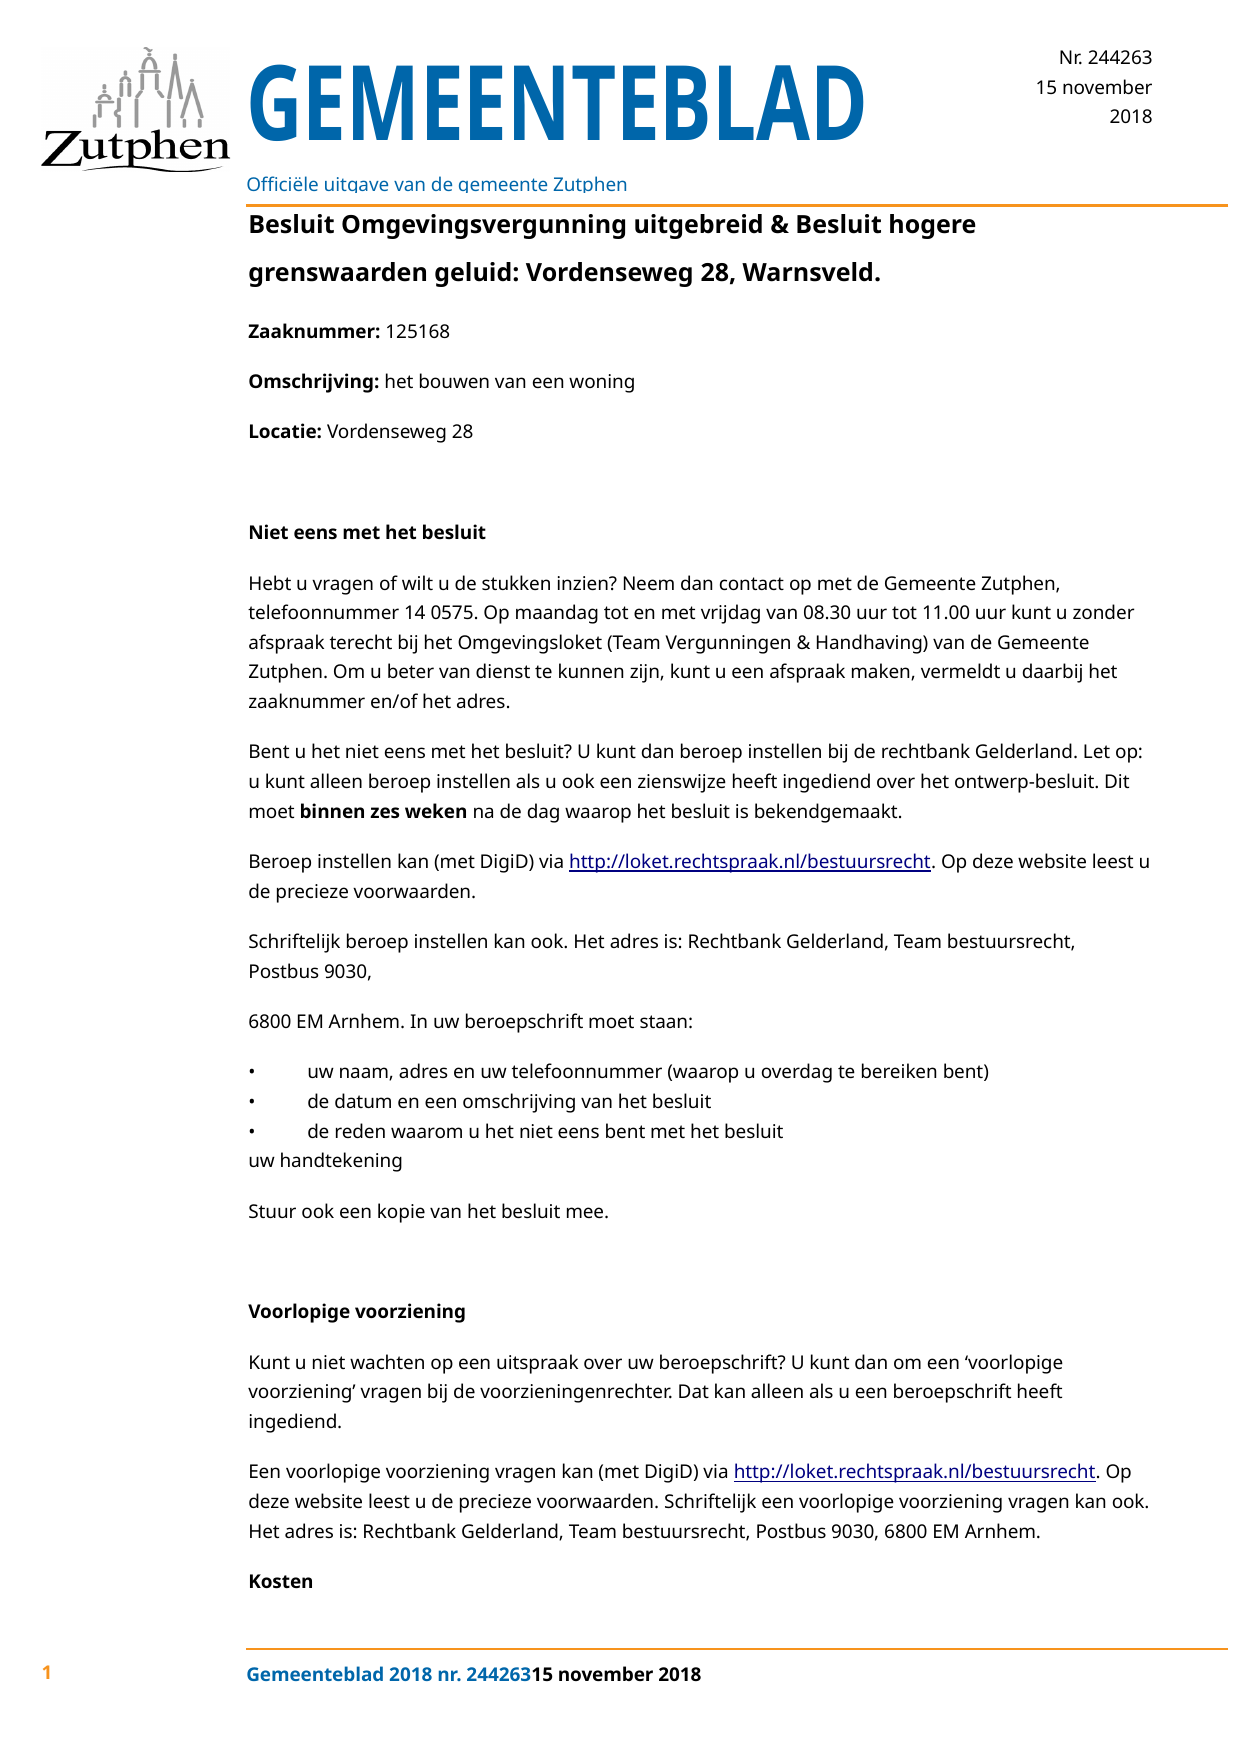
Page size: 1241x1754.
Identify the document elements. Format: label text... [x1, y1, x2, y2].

text Beroep instellen kan (met DigiD) via http://loket.rechtspraak.nl/bestuursrecht. Op deze website leest u de precieze voorwaarden. [248, 848, 1152, 904]
list uw naam, adres en uw telefoonnummer (waarop u overdag te bereiken bent) [248, 1059, 1152, 1084]
text Zaaknummer: 125168 [248, 318, 1152, 344]
text Stuur ook een kopie van het besluit mee. [248, 1198, 1152, 1224]
text Kosten [248, 1568, 1152, 1594]
text Niet eens met het besluit [248, 519, 1152, 545]
text Besluit Omgevingsvergunning uitgebreid & Besluit hogere grenswaarden geluid: Vordenseweg 28, Warnsveld. [248, 207, 1152, 288]
text Voorlopige voorziening [248, 1299, 1152, 1324]
list de reden waarom u het niet eens bent met het besluit [248, 1118, 1152, 1144]
text Kunt u niet wachten op een uitspraak over uw beroepschrift? U kunt dan om een ‘voorlopige voorziening’ vragen bij de voorzieningenrechter. Dat kan alleen als u een beroepschrift heeft ingediend. [248, 1349, 1152, 1434]
text Schriftelijk beroep instellen kan ook. Het adres is: Rechtbank Gelderland, Team bestuursrecht, Postbus 9030, [248, 928, 1152, 984]
text Bent u het niet eens met het besluit? U kunt dan beroep instellen bij de rechtbank Gelderland. Let op: u kunt alleen beroep instellen als u ook een zienswijze heeft ingediend over het ontwerp-besluit. Dit moet binnen zes weken na de dag waarop het besluit is bekendgemaakt. [248, 739, 1152, 824]
text Locatie: Vordenseweg 28 [248, 419, 1152, 444]
text uw handtekening [248, 1147, 1152, 1173]
text Hebt u vragen of wilt u de stukken inzien? Neem dan contact op met de Gemeente Zutphen, telefoonnummer 14 0575. Op maandag tot en met vrijdag van 08.30 uur tot 11.00 uur kunt u zonder afspraak terecht bij het Omgevingsloket (Team Vergunningen & Handhaving) van de Gemeente Zutphen. Om u beter van dienst te kunnen zijn, kunt u een afspraak maken, vermeldt u daarbij het zaaknummer en/of het adres. [248, 570, 1152, 714]
text Een voorlopige voorziening vragen kan (met DigiD) via http://loket.rechtspraak.nl/bestuursrecht. Op deze website leest u de precieze voorwaarden. Schriftelijk een voorlopige voorziening vragen kan ook. Het adres is: Rechtbank Gelderland, Team bestuursrecht, Postbus 9030, 6800 EM Arnhem. [248, 1459, 1152, 1544]
picture [41, 47, 231, 172]
text Omschrijving: het bouwen van een woning [248, 368, 1152, 394]
list de datum en een omschrijving van het besluit [248, 1088, 1152, 1114]
text 6800 EM Arnhem. In uw beroepschrift moet staan: [248, 1008, 1152, 1034]
